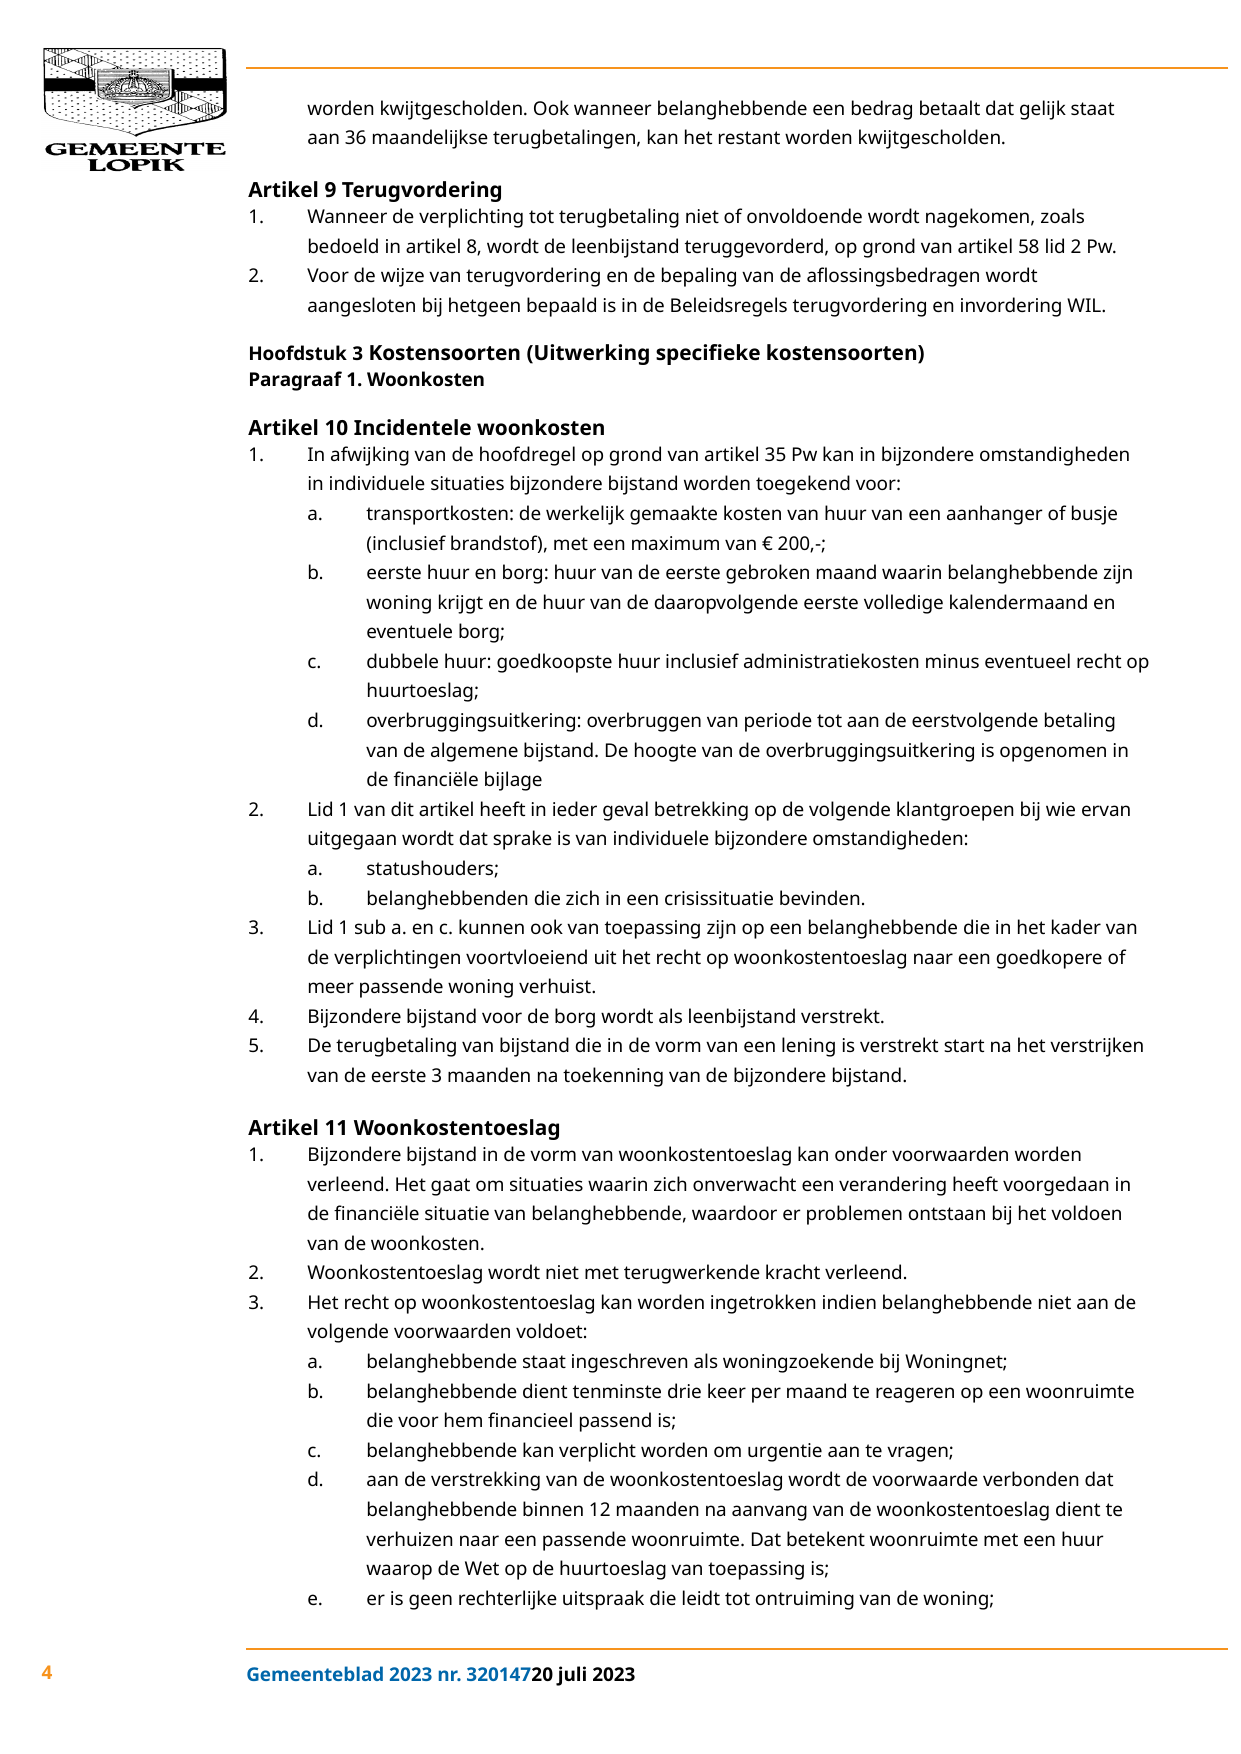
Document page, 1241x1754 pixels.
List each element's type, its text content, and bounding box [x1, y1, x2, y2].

list dubbele huur: goedkoopste huur inclusief administratiekosten minus eventueel recht op huurtoeslag; [307, 648, 1152, 703]
list aan de verstrekking van de woonkostentoeslag wordt de voorwaarde verbonden dat belanghebbende binnen 12 maanden na aanvang van de woonkostentoeslag dient te verhuizen naar een passende woonruimte. Dat betekent woonruimte met een huur waarop de Wet op de huurtoeslag van toepassing is; [307, 1467, 1152, 1581]
list belanghebbende dient tenminste drie keer per maand te reageren op een woonruimte die voor hem financieel passend is; [307, 1378, 1152, 1433]
list Lid 1 van dit artikel heeft in ieder geval betrekking op de volgende klantgroepen bij wie ervan uitgegaan wordt dat sprake is van individuele bijzondere omstandigheden: [248, 796, 1152, 851]
list Voor de wijze van terugvordering en de bepaling van de aflossingsbedragen wordt aangesloten bij hetgeen bepaald is in de Beleidsregels terugvordering en invordering WIL. [248, 262, 1152, 318]
list Lid 1 sub a. en c. kunnen ook van toepassing zijn op een belanghebbende die in het kader van de verplichtingen voortvloeiend uit het recht op woonkostentoeslag naar een goedkopere of meer passende woning verhuist. [248, 914, 1152, 999]
list Bijzondere bijstand in de vorm van woonkostentoeslag kan onder voorwaarden worden verleend. Het gaat om situaties waarin zich onverwacht een verandering heeft voorgedaan in de financiële situatie van belanghebbende, waardoor er problemen ontstaan bij het voldoen van de woonkosten. [248, 1141, 1152, 1256]
list Woonkostentoeslag wordt niet met terugwerkende kracht verleend. [248, 1259, 1152, 1285]
list Het recht op woonkostentoeslag kan worden ingetrokken indien belanghebbende niet aan de volgende voorwaarden voldoet: [248, 1289, 1152, 1344]
list eerste huur en borg: huur van de eerste gebroken maand waarin belanghebbende zijn woning krijgt en de huur van de daaropvolgende eerste volledige kalendermaand en eventuele borg; [307, 559, 1152, 644]
list belanghebbenden die zich in een crisissituatie bevinden. [307, 885, 1152, 911]
list In afwijking van de hoofdregel op grond van artikel 35 Pw kan in bijzondere omstandigheden in individuele situaties bijzondere bijstand worden toegekend voor: [248, 441, 1152, 496]
list belanghebbende staat ingeschreven als woningzoekende bij Woningnet; [307, 1348, 1152, 1374]
list Bijzondere bijstand voor de borg wordt als leenbijstand verstrekt. [248, 1003, 1152, 1029]
list De terugbetaling van bijstand die in de vorm van een lening is verstrekt start na het verstrijken van de eerste 3 maanden na toekenning van de bijzondere bijstand. [248, 1033, 1152, 1088]
list worden kwijtgescholden. Ook wanneer belanghebbende een bedrag betaalt dat gelijk staat aan 36 maandelijkse terugbetalingen, kan het restant worden kwijtgescholden. [248, 95, 1152, 150]
text Artikel 11 Woonkostentoeslag [248, 1113, 1152, 1141]
list overbruggingsuitkering: overbruggen van periode tot aan de eerstvolgende betaling van de algemene bijstand. De hoogte van de overbruggingsuitkering is opgenomen in de financiële bijlage [307, 707, 1152, 792]
text Artikel 10 Incidentele woonkosten [248, 413, 1152, 441]
list statushouders; [307, 855, 1152, 881]
text Paragraaf 1. Woonkosten [248, 366, 1152, 392]
picture [41, 47, 231, 172]
list Wanneer de verplichting tot terugbetaling niet of onvoldoende wordt nagekomen, zoals bedoeld in artikel 8, wordt de leenbijstand teruggevorderd, op grond van artikel 58 lid 2 Pw. [248, 203, 1152, 258]
text Artikel 9 Terugvordering [248, 175, 1152, 203]
list er is geen rechterlijke uitspraak die leidt tot ontruiming van de woning; [307, 1585, 1152, 1611]
text Hoofdstuk 3 Kostensoorten (Uitwerking specifieke kostensoorten) [248, 338, 1152, 366]
list transportkosten: de werkelijk gemaakte kosten van huur van een aanhanger of busje (inclusief brandstof), met een maximum van € 200,-; [307, 500, 1152, 556]
list belanghebbende kan verplicht worden om urgentie aan te vragen; [307, 1437, 1152, 1463]
